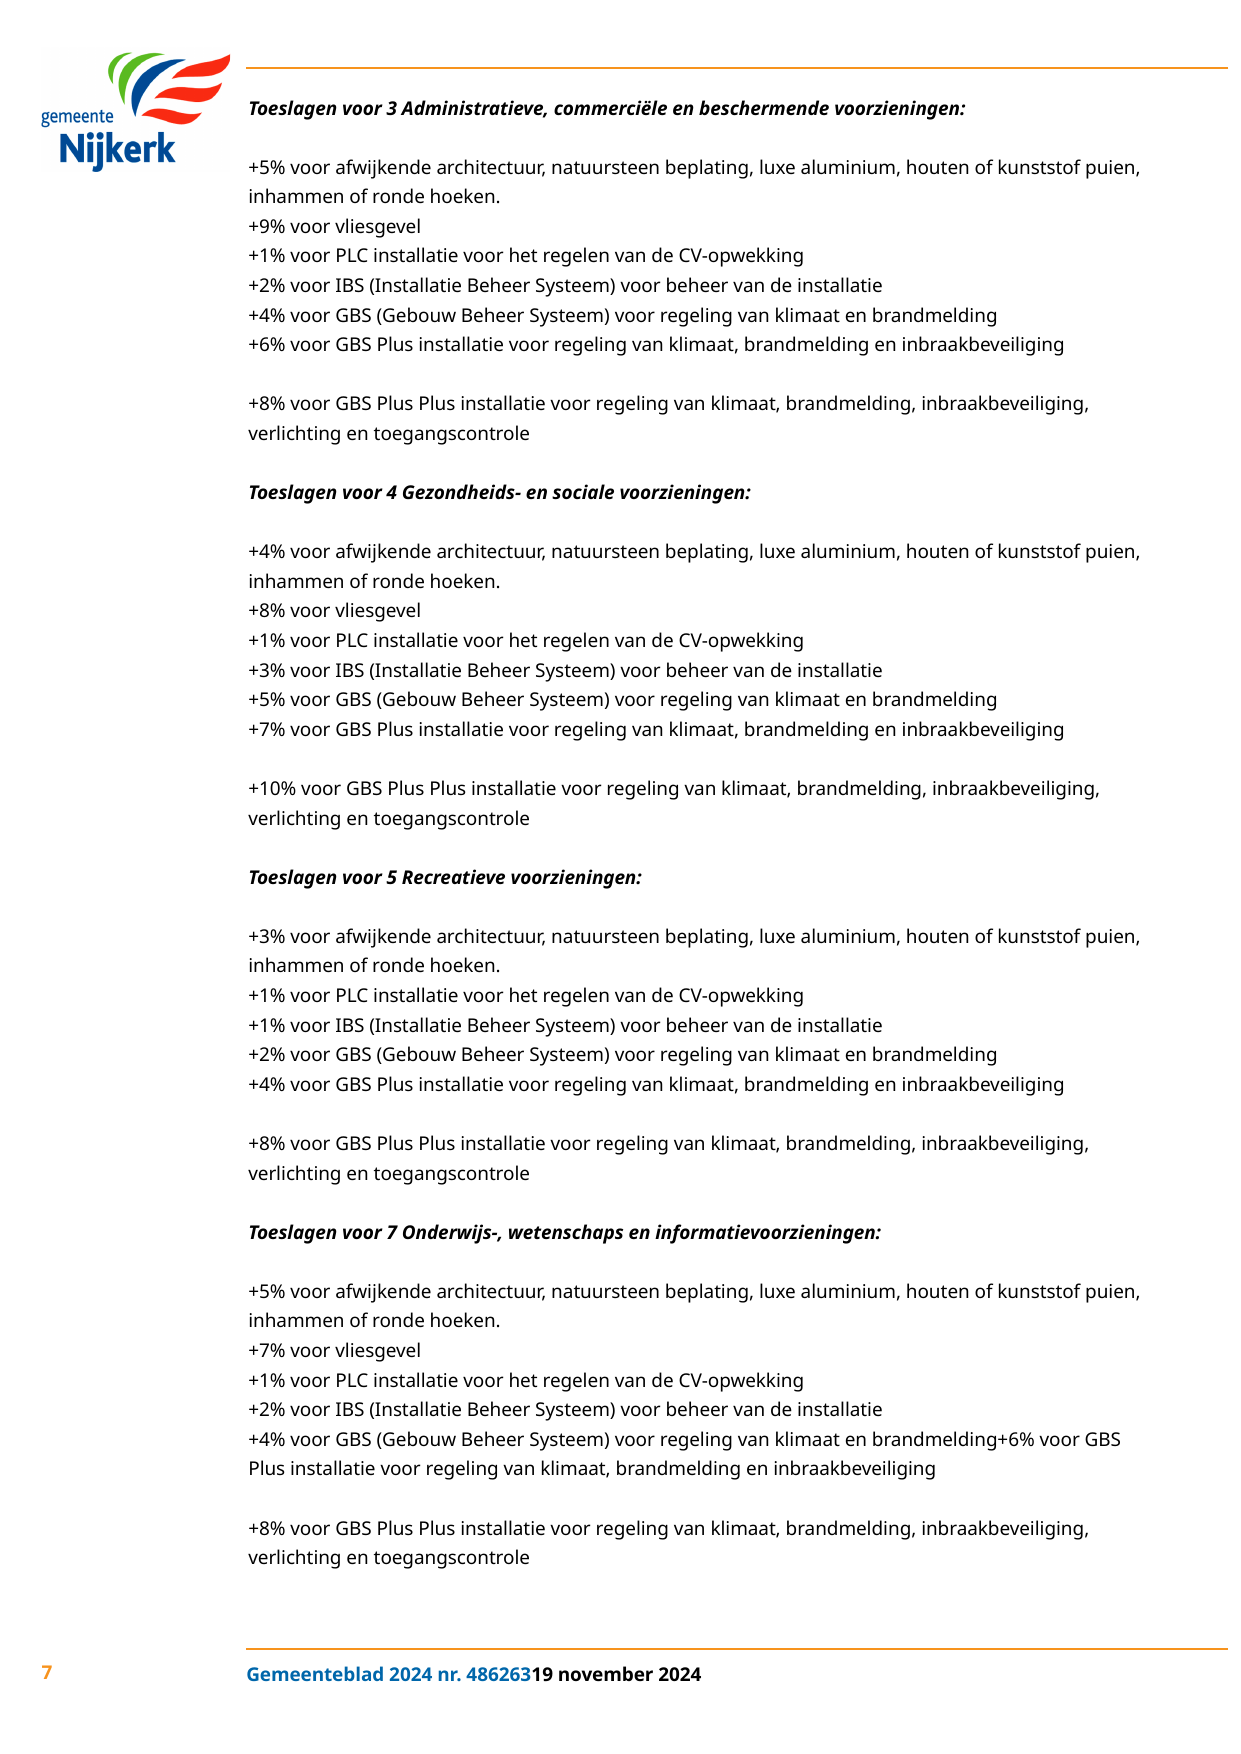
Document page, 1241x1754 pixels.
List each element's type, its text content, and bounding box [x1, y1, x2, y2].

picture [41, 47, 231, 172]
text +5% voor GBS (Gebouw Beheer Systeem) voor regeling van klimaat en brandmelding [248, 686, 1152, 712]
text +8% voor GBS Plus Plus installatie voor regeling van klimaat, brandmelding, inbraakbeveiliging, verlichting en toegangscontrole [248, 1130, 1152, 1186]
text +2% voor IBS (Installatie Beheer Systeem) voor beheer van de installatie [248, 1396, 1152, 1422]
text +4% voor GBS (Gebouw Beheer Systeem) voor regeling van klimaat en brandmelding [248, 302, 1152, 328]
text +7% voor vliesgevel [248, 1337, 1152, 1363]
text +9% voor vliesgevel [248, 213, 1152, 239]
text +1% voor PLC installatie voor het regelen van de CV-opwekking [248, 1367, 1152, 1393]
text Toeslagen voor 5 Recreatieve voorzieningen: [248, 864, 1152, 890]
text +8% voor GBS Plus Plus installatie voor regeling van klimaat, brandmelding, inbraakbeveiliging, verlichting en toegangscontrole [248, 1515, 1152, 1570]
text +7% voor GBS Plus installatie voor regeling van klimaat, brandmelding en inbraakbeveiliging [248, 716, 1152, 742]
text +1% voor IBS (Installatie Beheer Systeem) voor beheer van de installatie [248, 1012, 1152, 1038]
text +2% voor GBS (Gebouw Beheer Systeem) voor regeling van klimaat en brandmelding [248, 1041, 1152, 1067]
text +6% voor GBS Plus installatie voor regeling van klimaat, brandmelding en inbraakbeveiliging [248, 331, 1152, 357]
text +8% voor vliesgevel [248, 598, 1152, 623]
text +1% voor PLC installatie voor het regelen van de CV-opwekking [248, 627, 1152, 653]
text +10% voor GBS Plus Plus installatie voor regeling van klimaat, brandmelding, inbraakbeveiliging, verlichting en toegangscontrole [248, 775, 1152, 831]
text +5% voor afwijkende architectuur, natuursteen beplating, luxe aluminium, houten of kunststof puien, inhammen of ronde hoeken. [248, 154, 1152, 209]
text +3% voor IBS (Installatie Beheer Systeem) voor beheer van de installatie [248, 657, 1152, 683]
text +4% voor afwijkende architectuur, natuursteen beplating, luxe aluminium, houten of kunststof puien, inhammen of ronde hoeken. [248, 538, 1152, 594]
text +2% voor IBS (Installatie Beheer Systeem) voor beheer van de installatie [248, 272, 1152, 298]
text +3% voor afwijkende architectuur, natuursteen beplating, luxe aluminium, houten of kunststof puien, inhammen of ronde hoeken. [248, 923, 1152, 978]
text +5% voor afwijkende architectuur, natuursteen beplating, luxe aluminium, houten of kunststof puien, inhammen of ronde hoeken. [248, 1278, 1152, 1333]
text +4% voor GBS Plus installatie voor regeling van klimaat, brandmelding en inbraakbeveiliging [248, 1071, 1152, 1097]
text Toeslagen voor 7 Onderwijs-, wetenschaps en informatievoorzieningen: [248, 1219, 1152, 1245]
text +1% voor PLC installatie voor het regelen van de CV-opwekking [248, 982, 1152, 1008]
text +4% voor GBS (Gebouw Beheer Systeem) voor regeling van klimaat en brandmelding+6% voor GBS Plus installatie voor regeling van klimaat, brandmelding en inbraakbeveiliging [248, 1426, 1152, 1481]
text +8% voor GBS Plus Plus installatie voor regeling van klimaat, brandmelding, inbraakbeveiliging, verlichting en toegangscontrole [248, 391, 1152, 446]
text Toeslagen voor 3 Administratieve, commerciële en beschermende voorzieningen: [248, 95, 1152, 121]
text +1% voor PLC installatie voor het regelen van de CV-opwekking [248, 243, 1152, 268]
text Toeslagen voor 4 Gezondheids- en sociale voorzieningen: [248, 479, 1152, 505]
